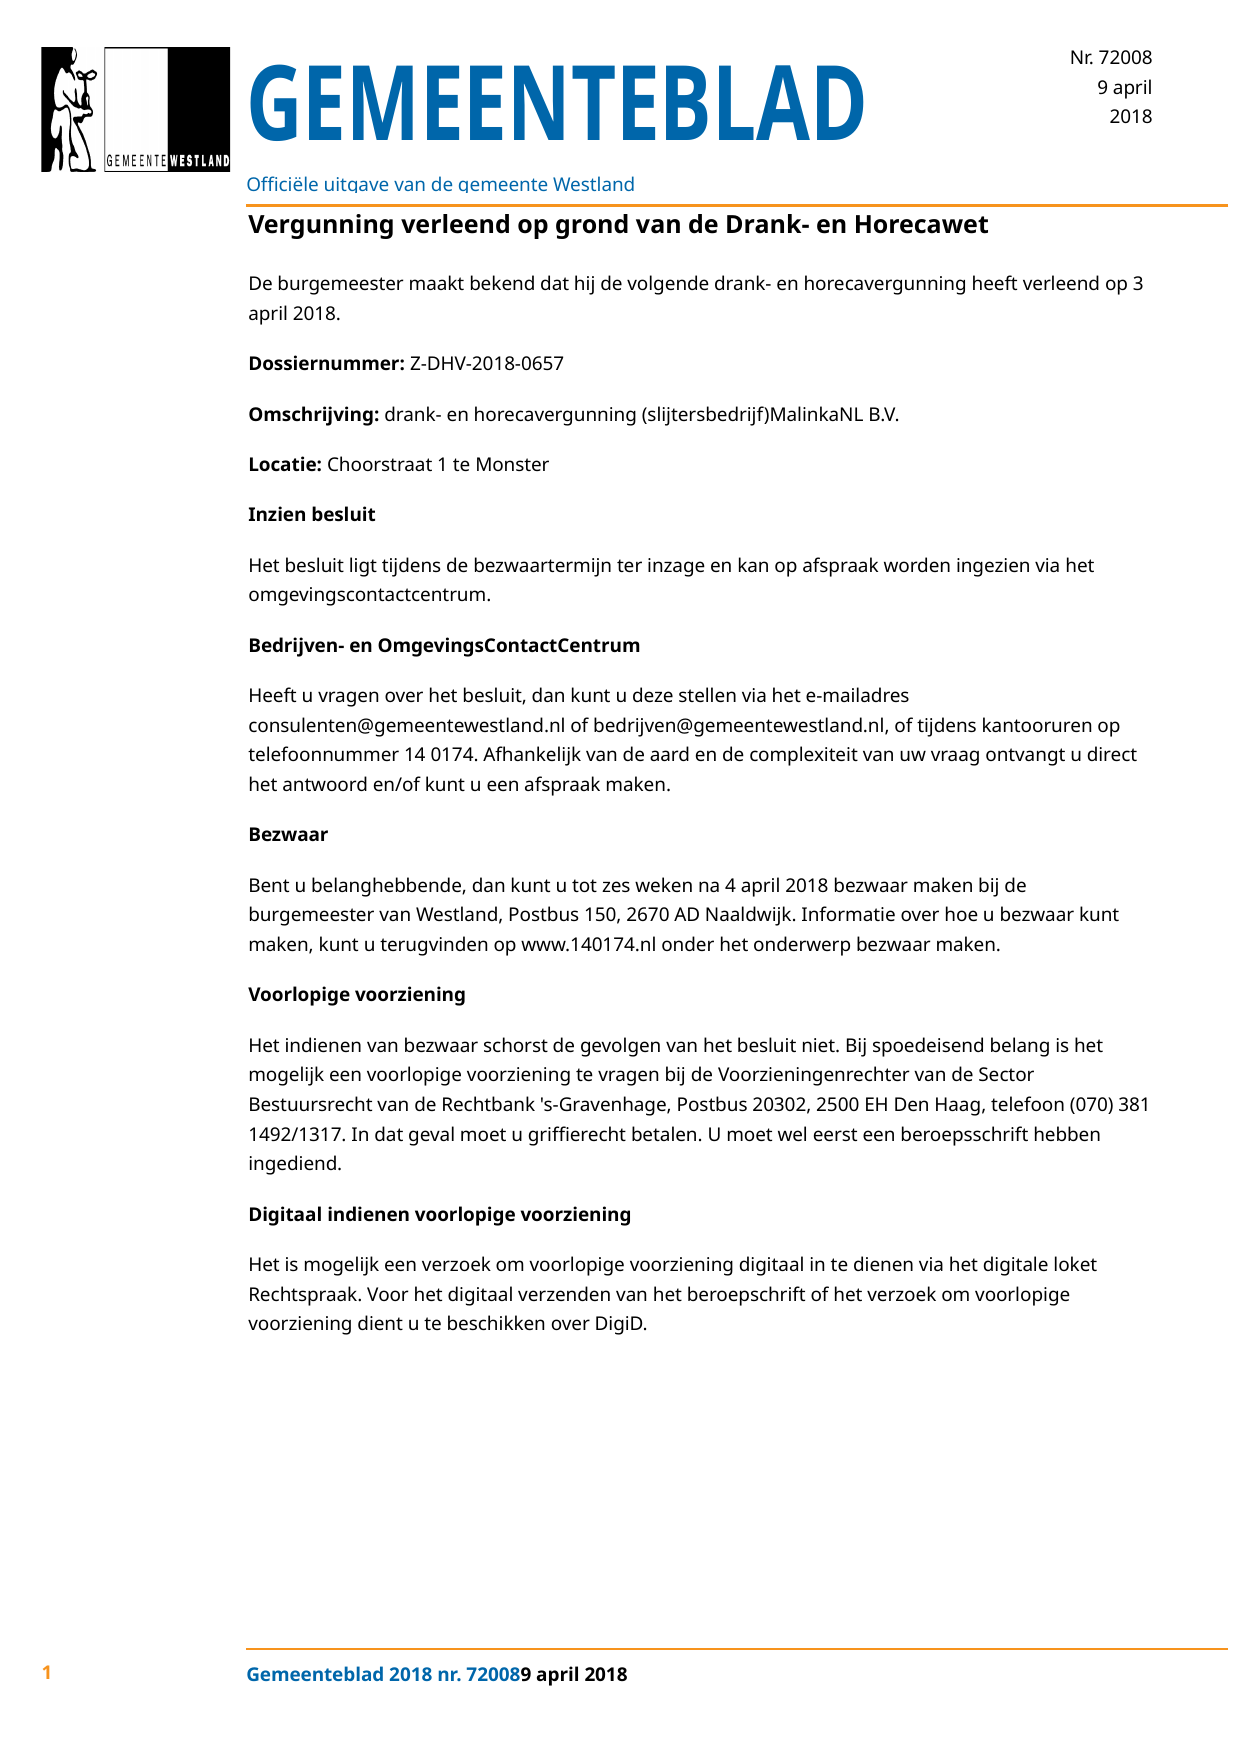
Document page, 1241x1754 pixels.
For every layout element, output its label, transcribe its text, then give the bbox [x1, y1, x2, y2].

text Digitaal indienen voorlopige voorziening [248, 1201, 1152, 1226]
text Het indienen van bezwaar schorst de gevolgen van het besluit niet. Bij spoedeisend belang is het mogelijk een voorlopige voorziening te vragen bij de Voorzieningenrechter van de Sector Bestuursrecht van de Rechtbank 's-Gravenhage, Postbus 20302, 2500 EH Den Haag, telefoon (070) 381 1492/1317. In dat geval moet u griffierecht betalen. U moet wel eerst een beroepsschrift hebben ingediend. [248, 1032, 1152, 1176]
text Locatie: Choorstraat 1 te Monster [248, 451, 1152, 477]
text Bent u belanghebbende, dan kunt u tot zes weken na 4 april 2018 bezwaar maken bij de burgemeester van Westland, Postbus 150, 2670 AD Naaldwijk. Informatie over hoe u bezwaar kunt maken, kunt u terugvinden op www.140174.nl onder het onderwerp bezwaar maken. [248, 872, 1152, 957]
text Inzien besluit [248, 502, 1152, 527]
picture [41, 47, 231, 172]
text Het is mogelijk een verzoek om voorlopige voorziening digitaal in te dienen via het digitale loket Rechtspraak. Voor het digitaal verzenden van het beroepschrift of het verzoek om voorlopige voorziening dient u te beschikken over DigiD. [248, 1251, 1152, 1336]
text Bezwaar [248, 822, 1152, 847]
text Bedrijven- en OmgevingsContactCentrum [248, 632, 1152, 658]
text Het besluit ligt tijdens de bezwaartermijn ter inzage en kan op afspraak worden ingezien via het omgevingscontactcentrum. [248, 552, 1152, 607]
text Heeft u vragen over het besluit, dan kunt u deze stellen via het e-mailadres consulenten@gemeentewestland.nl of bedrijven@gemeentewestland.nl, of tijdens kantooruren op telefoonnummer 14 0174. Afhankelijk van de aard en de complexiteit van uw vraag ontvangt u direct het antwoord en/of kunt u een afspraak maken. [248, 682, 1152, 797]
text De burgemeester maakt bekend dat hij de volgende drank- en horecavergunning heeft verleend op 3 april 2018. [248, 270, 1152, 326]
text Vergunning verleend op grond van de Drank- en Horecawet [248, 207, 1152, 241]
text Dossiernummer: Z-DHV-2018-0657 [248, 350, 1152, 376]
text Omschrijving: drank- en horecavergunning (slijtersbedrijf)MalinkaNL B.V. [248, 401, 1152, 426]
text Voorlopige voorziening [248, 982, 1152, 1007]
